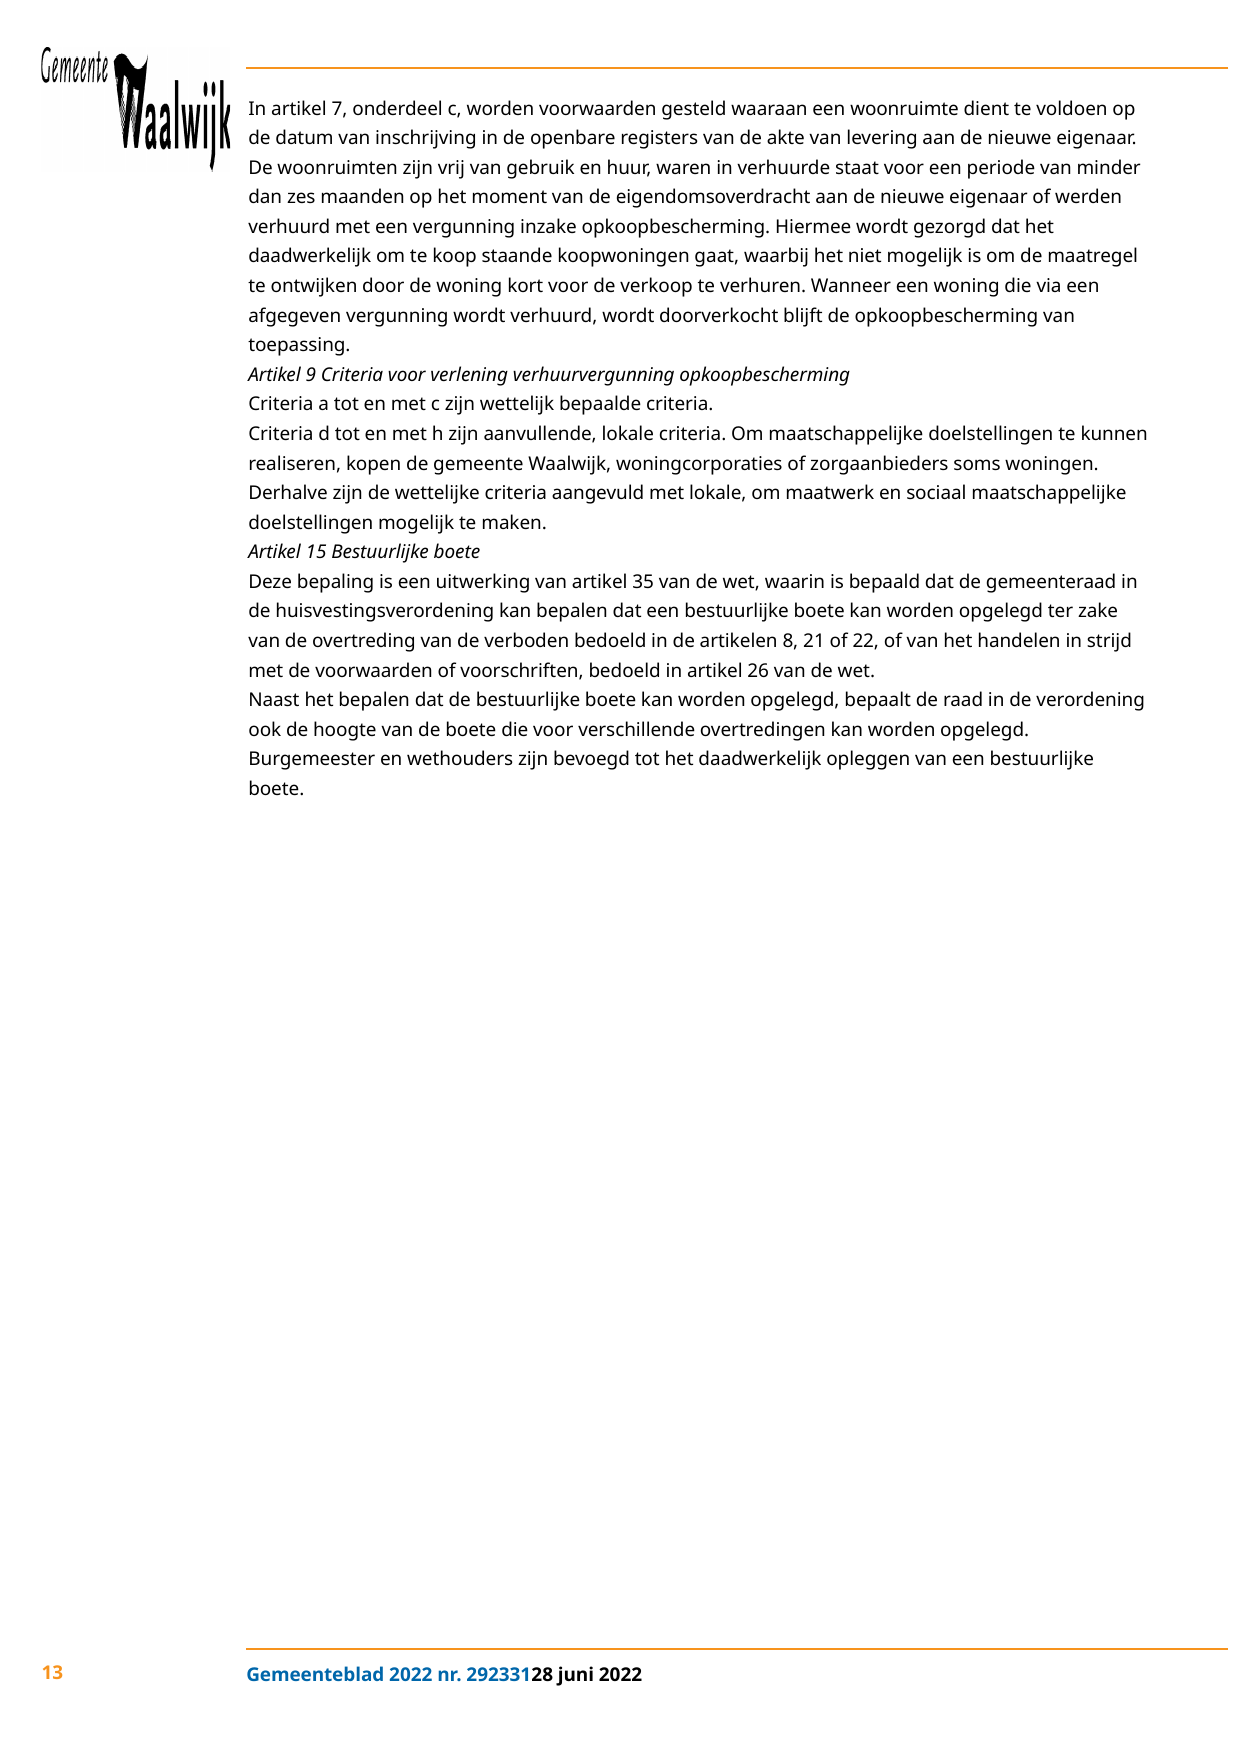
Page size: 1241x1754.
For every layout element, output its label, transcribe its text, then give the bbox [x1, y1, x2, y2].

text Artikel 9 Criteria voor verlening verhuurvergunning opkoopbescherming [248, 361, 1152, 387]
text In artikel 7, onderdeel c, worden voorwaarden gesteld waaraan een woonruimte dient te voldoen op de datum van inschrijving in de openbare registers van de akte van levering aan de nieuwe eigenaar. De woonruimten zijn vrij van gebruik en huur, waren in verhuurde staat voor een periode van minder dan zes maanden op het moment van de eigendomsoverdracht aan de nieuwe eigenaar of werden verhuurd met een vergunning inzake opkoopbescherming. Hiermee wordt gezorgd dat het daadwerkelijk om te koop staande koopwoningen gaat, waarbij het niet mogelijk is om de maatregel te ontwijken door de woning kort voor de verkoop te verhuren. Wanneer een woning die via een afgegeven vergunning wordt verhuurd, wordt doorverkocht blijft de opkoopbescherming van toepassing. [248, 95, 1152, 357]
picture [41, 47, 231, 172]
text Naast het bepalen dat de bestuurlijke boete kan worden opgelegd, bepaalt de raad in de verordening ook de hoogte van de boete die voor verschillende overtredingen kan worden opgelegd. Burgemeester en wethouders zijn bevoegd tot het daadwerkelijk opleggen van een bestuurlijke boete. [248, 686, 1152, 801]
text Deze bepaling is een uitwerking van artikel 35 van de wet, waarin is bepaald dat de gemeenteraad in de huisvestingsverordening kan bepalen dat een bestuurlijke boete kan worden opgelegd ter zake van de overtreding van de verboden bedoeld in de artikelen 8, 21 of 22, of van het handelen in strijd met de voorwaarden of voorschriften, bedoeld in artikel 26 van de wet. [248, 568, 1152, 683]
text Criteria d tot en met h zijn aanvullende, lokale criteria. Om maatschappelijke doelstellingen te kunnen realiseren, kopen de gemeente Waalwijk, woningcorporaties of zorgaanbieders soms woningen. Derhalve zijn de wettelijke criteria aangevuld met lokale, om maatwerk en sociaal maatschappelijke doelstellingen mogelijk te maken. [248, 420, 1152, 535]
text Criteria a tot en met c zijn wettelijk bepaalde criteria. [248, 391, 1152, 416]
text Artikel 15 Bestuurlijke boete [248, 538, 1152, 564]
